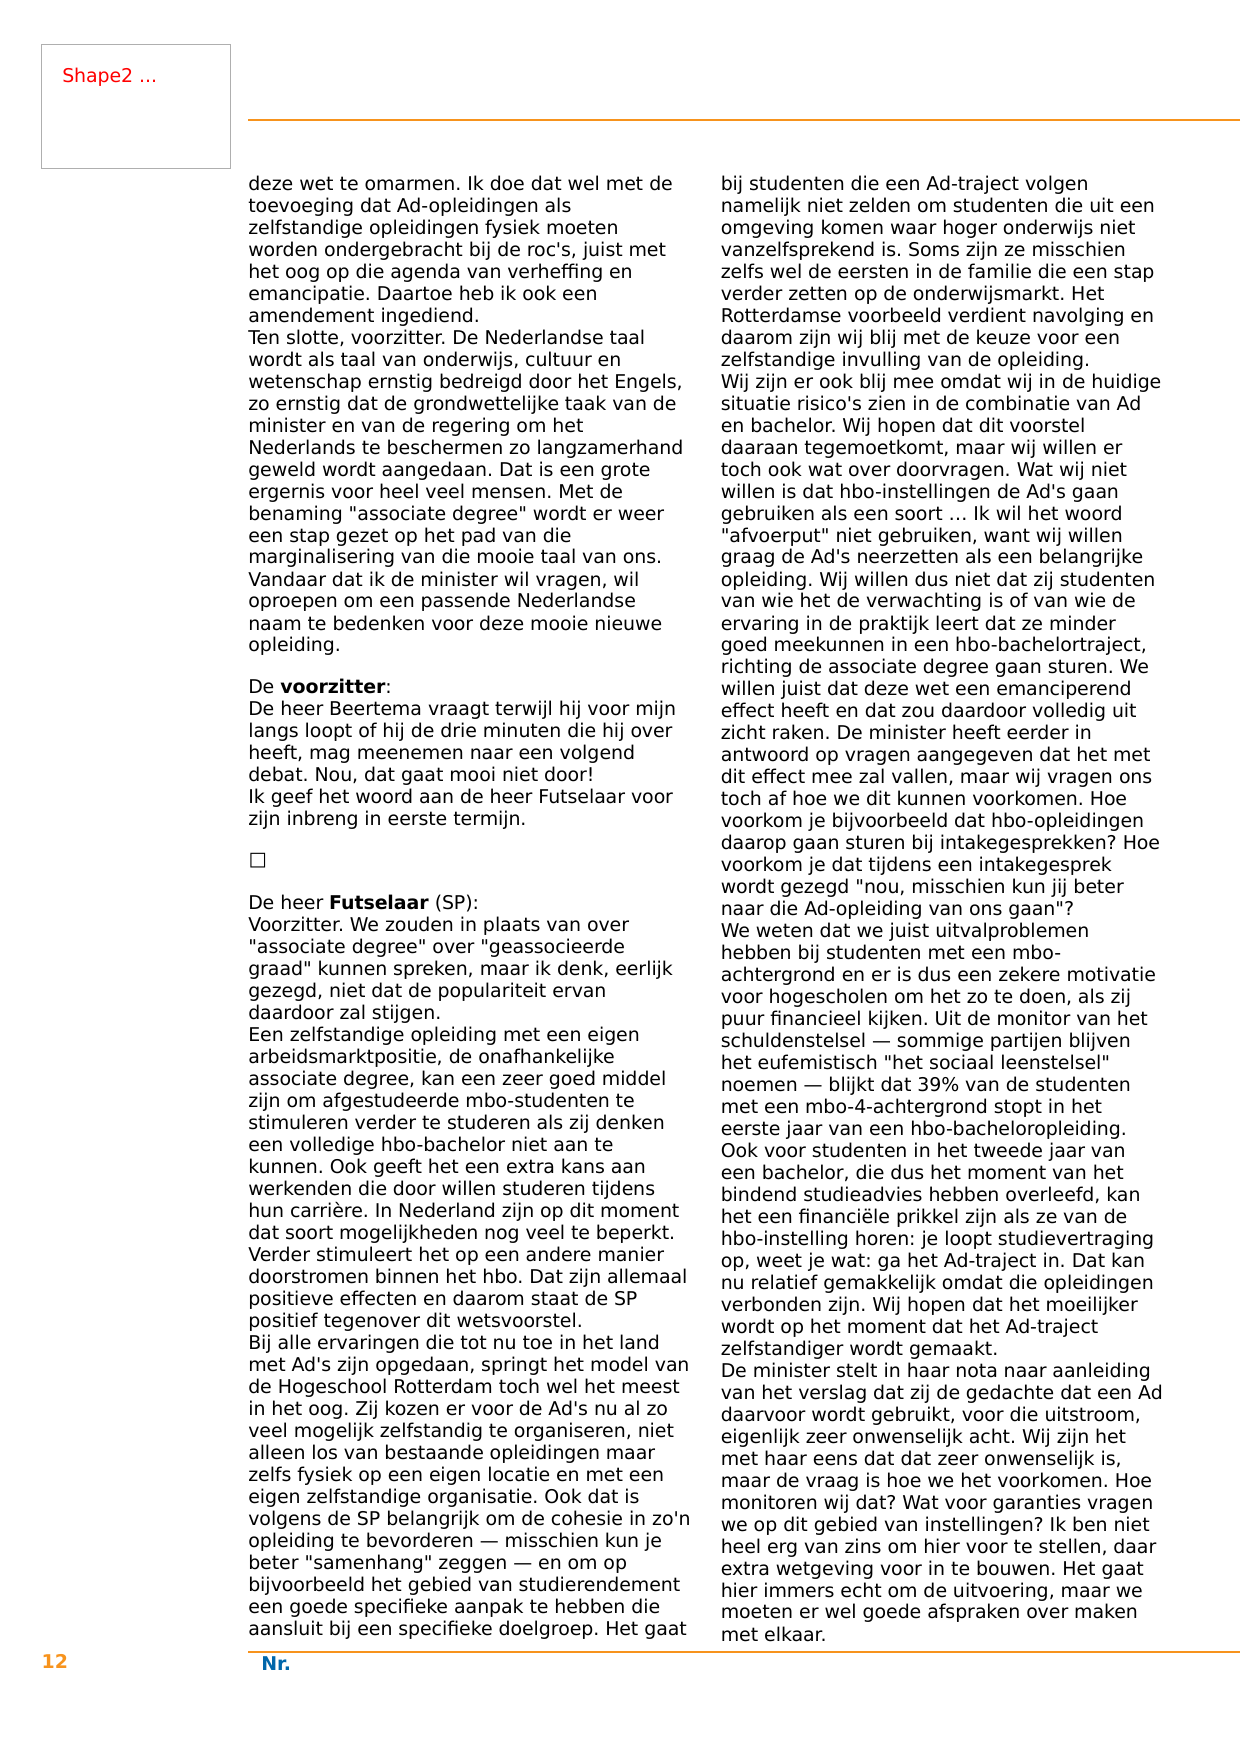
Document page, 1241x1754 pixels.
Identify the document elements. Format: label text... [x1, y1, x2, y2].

text Wij zijn er ook blij mee omdat wij in de huidige situatie risico's zien in de combinatie van Ad en bachelor. Wij hopen dat dit voorstel daaraan tegemoetkomt, maar wij willen er toch ook wat over doorvragen. Wat wij niet willen is dat hbo-instellingen de Ad's gaan gebruiken als een soort … Ik wil het woord "afvoerput" niet gebruiken, want wij willen graag de Ad's neerzetten als een belangrijke opleiding. Wij willen dus niet dat zij studenten van wie het de verwachting is of van wie de ervaring in de praktijk leert dat ze minder goed meekunnen in een hbo-bachelortraject, richting de associate degree gaan sturen. We willen juist dat deze wet een emanciperend effect heeft en dat zou daardoor volledig uit zicht raken. De minister heeft eerder in antwoord op vragen aangegeven dat het met dit effect mee zal vallen, maar wij vragen ons toch af hoe we dit kunnen voorkomen. Hoe voorkom je bijvoorbeeld dat hbo-opleidingen daarop gaan sturen bij intakegesprekken? Hoe voorkom je dat tijdens een intakegesprek wordt gezegd "nou, misschien kun jij beter naar die Ad-opleiding van ons gaan"? [721, 371, 1163, 920]
text Een zelfstandige opleiding met een eigen arbeidsmarktpositie, de onafhankelijke associate degree, kan een zeer goed middel zijn om afgestudeerde mbo-studenten te stimuleren verder te studeren als zij denken een volledige hbo-bachelor niet aan te kunnen. Ook geeft het een extra kans aan werkenden die door willen studeren tijdens hun carrière. In Nederland zijn op dit moment dat soort mogelijkheden nog veel te beperkt. Verder stimuleert het op een andere manier doorstromen binnen het hbo. Dat zijn allemaal positieve effecten en daarom staat de SP positief tegenover dit wetsvoorstel. [248, 1024, 691, 1332]
text Bij alle ervaringen die tot nu toe in het land met Ad's zijn opgedaan, springt het model van de Hogeschool Rotterdam toch wel het meest in het oog. Zij kozen er voor de Ad's nu al zo veel mogelijk zelfstandig te organiseren, niet alleen los van bestaande opleidingen maar zelfs fysiek op een eigen locatie en met een eigen zelfstandige organisatie. Ook dat is volgens de SP belangrijk om de cohesie in zo'n opleiding te bevorderen — misschien kun je beter "samenhang" zeggen — en om op bijvoorbeeld het gebied van studierendement een goede specifieke aanpak te hebben die aansluit bij een specifieke doelgroep. Het gaat [248, 1332, 691, 1639]
text De heer Futselaar (SP): [248, 892, 691, 914]
text deze wet te omarmen. Ik doe dat wel met de toevoeging dat Ad-opleidingen als zelfstandige opleidingen fysiek moeten worden ondergebracht bij de roc's, juist met het oog op die agenda van verheffing en emancipatie. Daartoe heb ik ook een amendement ingediend. [248, 173, 691, 327]
text De heer Beertema vraagt terwijl hij voor mijn langs loopt of hij de drie minuten die hij over heeft, mag meenemen naar een volgend debat. Nou, dat gaat mooi niet door! [248, 698, 691, 786]
text De voorzitter: [248, 676, 691, 698]
text Ten slotte, voorzitter. De Nederlandse taal wordt als taal van onderwijs, cultuur en wetenschap ernstig bedreigd door het Engels, zo ernstig dat de grondwettelijke taak van de minister en van de regering om het Nederlands te beschermen zo langzamerhand geweld wordt aangedaan. Dat is een grote ergernis voor heel veel mensen. Met de benaming "associate degree" wordt er weer een stap gezet op het pad van die marginalisering van die mooie taal van ons. Vandaar dat ik de minister wil vragen, wil oproepen om een passende Nederlandse naam te bedenken voor deze mooie nieuwe opleiding. [248, 327, 691, 656]
text Ik geef het woord aan de heer Futselaar voor zijn inbreng in eerste termijn. [248, 786, 691, 830]
text ⬜ [248, 850, 691, 872]
text Voorzitter. We zouden in plaats van over "associate degree" over "geassocieerde graad" kunnen spreken, maar ik denk, eerlijk gezegd, niet dat de populariteit ervan daardoor zal stijgen. [248, 914, 691, 1024]
text bij studenten die een Ad-traject volgen namelijk niet zelden om studenten die uit een omgeving komen waar hoger onderwijs niet vanzelfsprekend is. Soms zijn ze misschien zelfs wel de eersten in de familie die een stap verder zetten op de onderwijsmarkt. Het Rotterdamse voorbeeld verdient navolging en daarom zijn wij blij met de keuze voor een zelfstandige invulling van de opleiding. [721, 173, 1163, 371]
text De minister stelt in haar nota naar aanleiding van het verslag dat zij de gedachte dat een Ad daarvoor wordt gebruikt, voor die uitstroom, eigenlijk zeer onwenselijk acht. Wij zijn het met haar eens dat dat zeer onwenselijk is, maar de vraag is hoe we het voorkomen. Hoe monitoren wij dat? Wat voor garanties vragen we op dit gebied van instellingen? Ik ben niet heel erg van zins om hier voor te stellen, daar extra wetgeving voor in te bouwen. Het gaat hier immers echt om de uitvoering, maar we moeten er wel goede afspraken over maken met elkaar. [721, 1360, 1163, 1645]
text We weten dat we juist uitvalproblemen hebben bij studenten met een mbo-achtergrond en er is dus een zekere motivatie voor hogescholen om het zo te doen, als zij puur financieel kijken. Uit de monitor van het schuldenstelsel — sommige partijen blijven het eufemistisch "het sociaal leenstelsel" noemen — blijkt dat 39% van de studenten met een mbo-4-achtergrond stopt in het eerste jaar van een hbo-bacheloropleiding. Ook voor studenten in het tweede jaar van een bachelor, die dus het moment van het bindend studieadvies hebben overleefd, kan het een financiële prikkel zijn als ze van de hbo-instelling horen: je loopt studievertraging op, weet je wat: ga het Ad-traject in. Dat kan nu relatief gemakkelijk omdat die opleidingen verbonden zijn. Wij hopen dat het moeilijker wordt op het moment dat het Ad-traject zelfstandiger wordt gemaakt. [721, 920, 1163, 1360]
